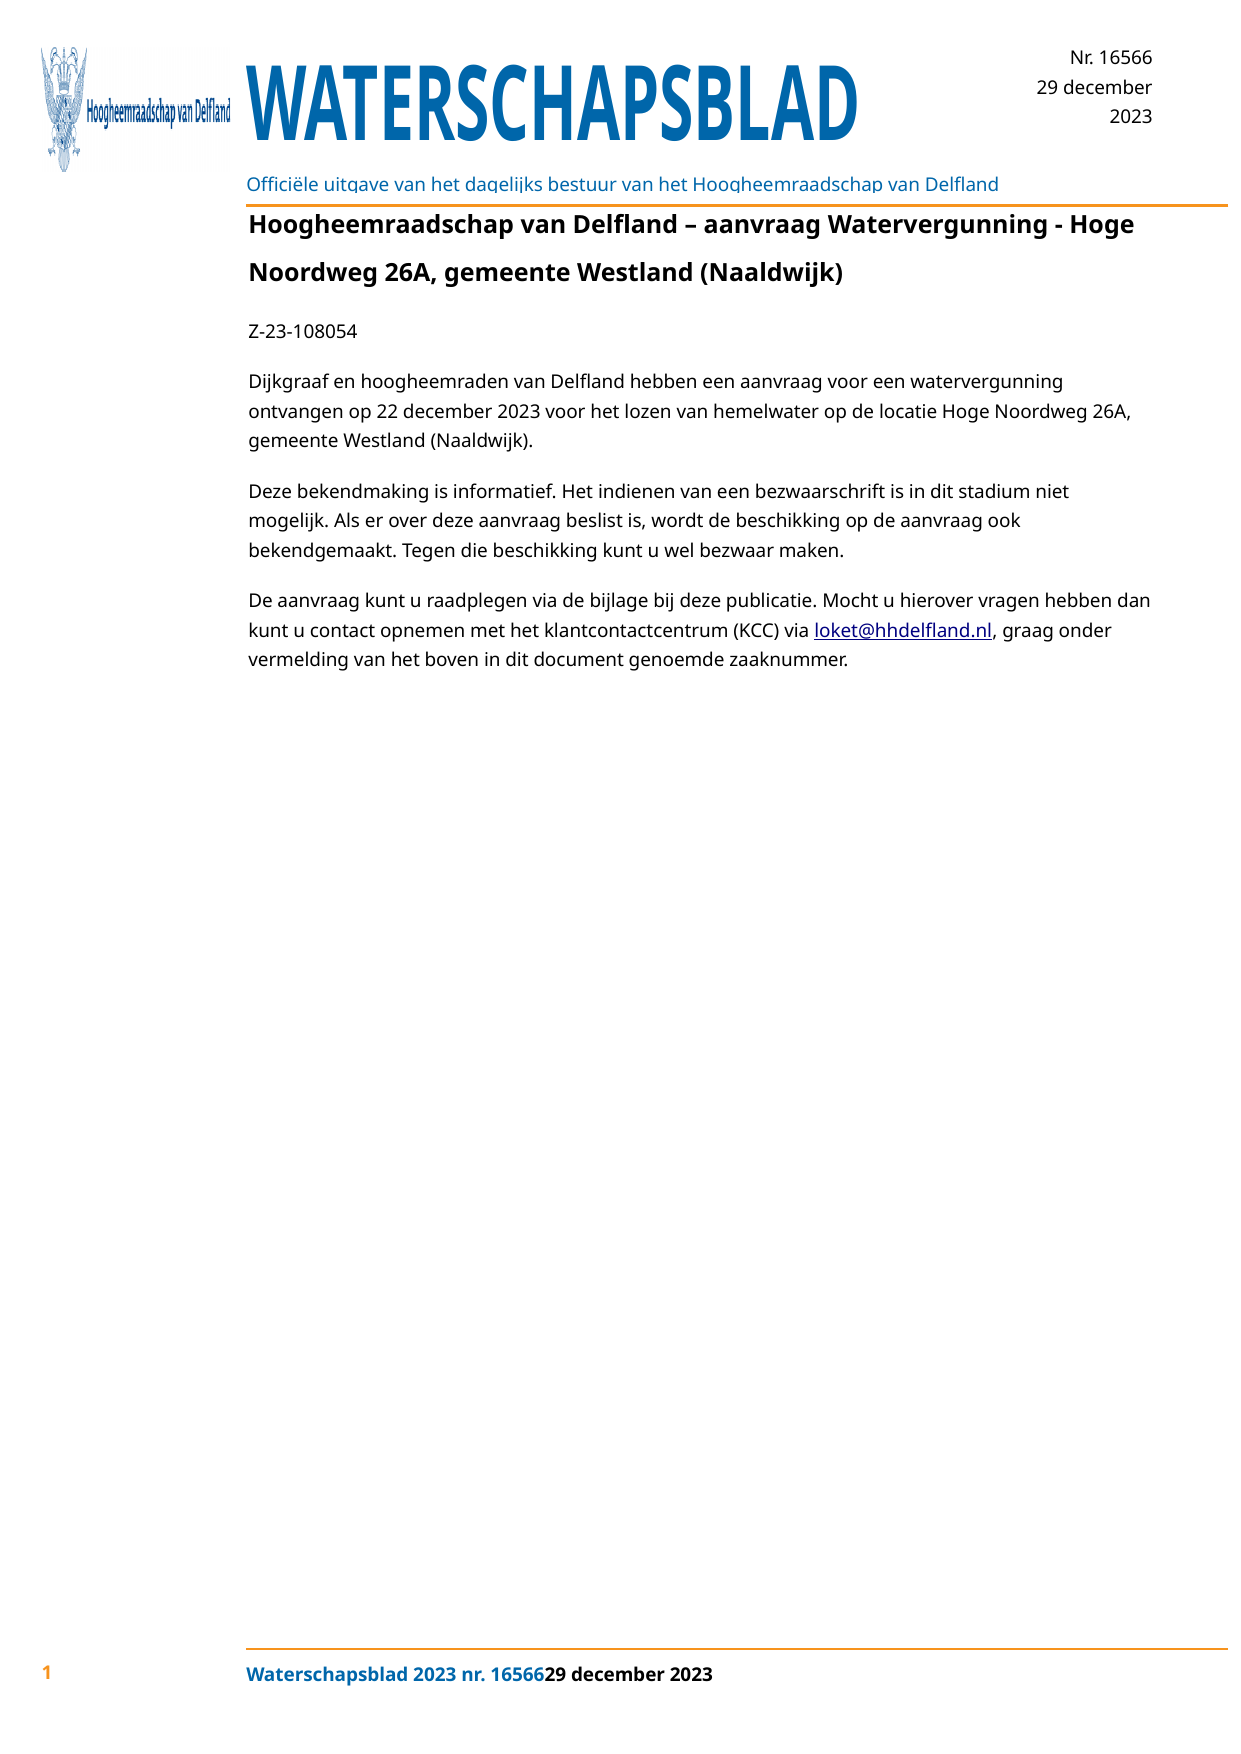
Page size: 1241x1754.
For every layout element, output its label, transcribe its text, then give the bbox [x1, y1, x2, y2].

text Z-23-108054 [248, 318, 1152, 344]
text De aanvraag kunt u raadplegen via de bijlage bij deze publicatie. Mocht u hierover vragen hebben dan kunt u contact opnemen met het klantcontactcentrum (KCC) via loket@hhdelfland.nl, graag onder vermelding van het boven in dit document genoemde zaaknummer. [248, 587, 1152, 672]
text Hoogheemraadschap van Delfland – aanvraag Watervergunning - Hoge Noordweg 26A, gemeente Westland (Naaldwijk) [248, 207, 1152, 288]
text Deze bekendmaking is informatief. Het indienen van een bezwaarschrift is in dit stadium niet mogelijk. Als er over deze aanvraag beslist is, wordt de beschikking op de aanvraag ook bekendgemaakt. Tegen die beschikking kunt u wel bezwaar maken. [248, 478, 1152, 563]
text Dijkgraaf en hoogheemraden van Delfland hebben een aanvraag voor een watervergunning ontvangen op 22 december 2023 voor het lozen van hemelwater op de locatie Hoge Noordweg 26A, gemeente Westland (Naaldwijk). [248, 368, 1152, 453]
picture [41, 47, 231, 172]
